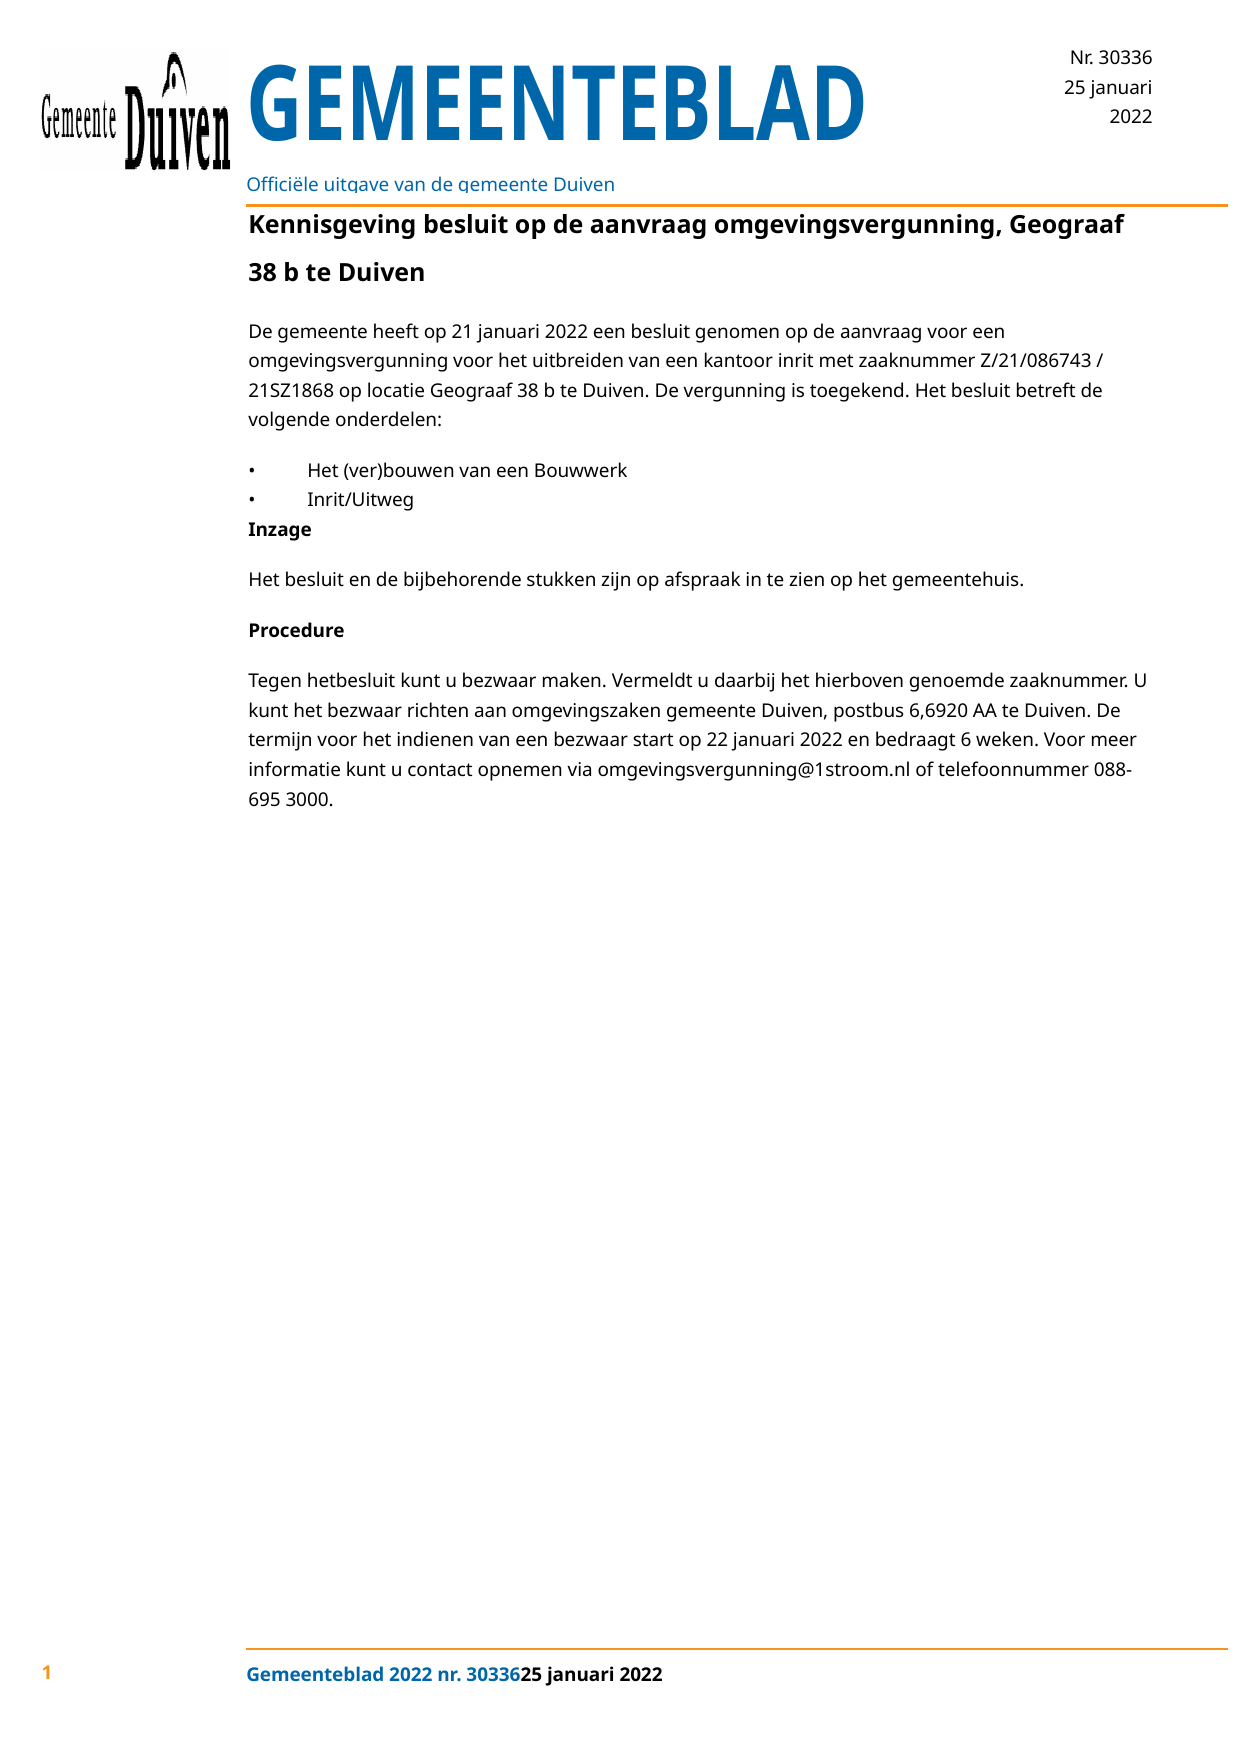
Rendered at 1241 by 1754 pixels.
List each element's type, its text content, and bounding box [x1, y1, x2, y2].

text Kennisgeving besluit op de aanvraag omgevingsvergunning, Geograaf 38 b te Duiven [248, 207, 1152, 288]
picture [41, 47, 231, 172]
text De gemeente heeft op 21 januari 2022 een besluit genomen op de aanvraag voor een omgevingsvergunning voor het uitbreiden van een kantoor inrit met zaaknummer Z/21/086743 / 21SZ1868 op locatie Geograaf 38 b te Duiven. De vergunning is toegekend. Het besluit betreft de volgende onderdelen: [248, 318, 1152, 432]
text Tegen hetbesluit kunt u bezwaar maken. Vermeldt u daarbij het hierboven genoemde zaaknummer. U kunt het bezwaar richten aan omgevingszaken gemeente Duiven, postbus 6,6920 AA te Duiven. De termijn voor het indienen van een bezwaar start op 22 januari 2022 en bedraagt 6 weken. Voor meer informatie kunt u contact opnemen via omgevingsvergunning@1stroom.nl of telefoonnummer 088-695 3000. [248, 667, 1152, 812]
list Inrit/Uitweg [248, 487, 1152, 512]
text Procedure [248, 617, 1152, 643]
text Inzage [248, 516, 1152, 542]
text Het besluit en de bijbehorende stukken zijn op afspraak in te zien op het gemeentehuis. [248, 567, 1152, 592]
list Het (ver)bouwen van een Bouwwerk [248, 457, 1152, 483]
